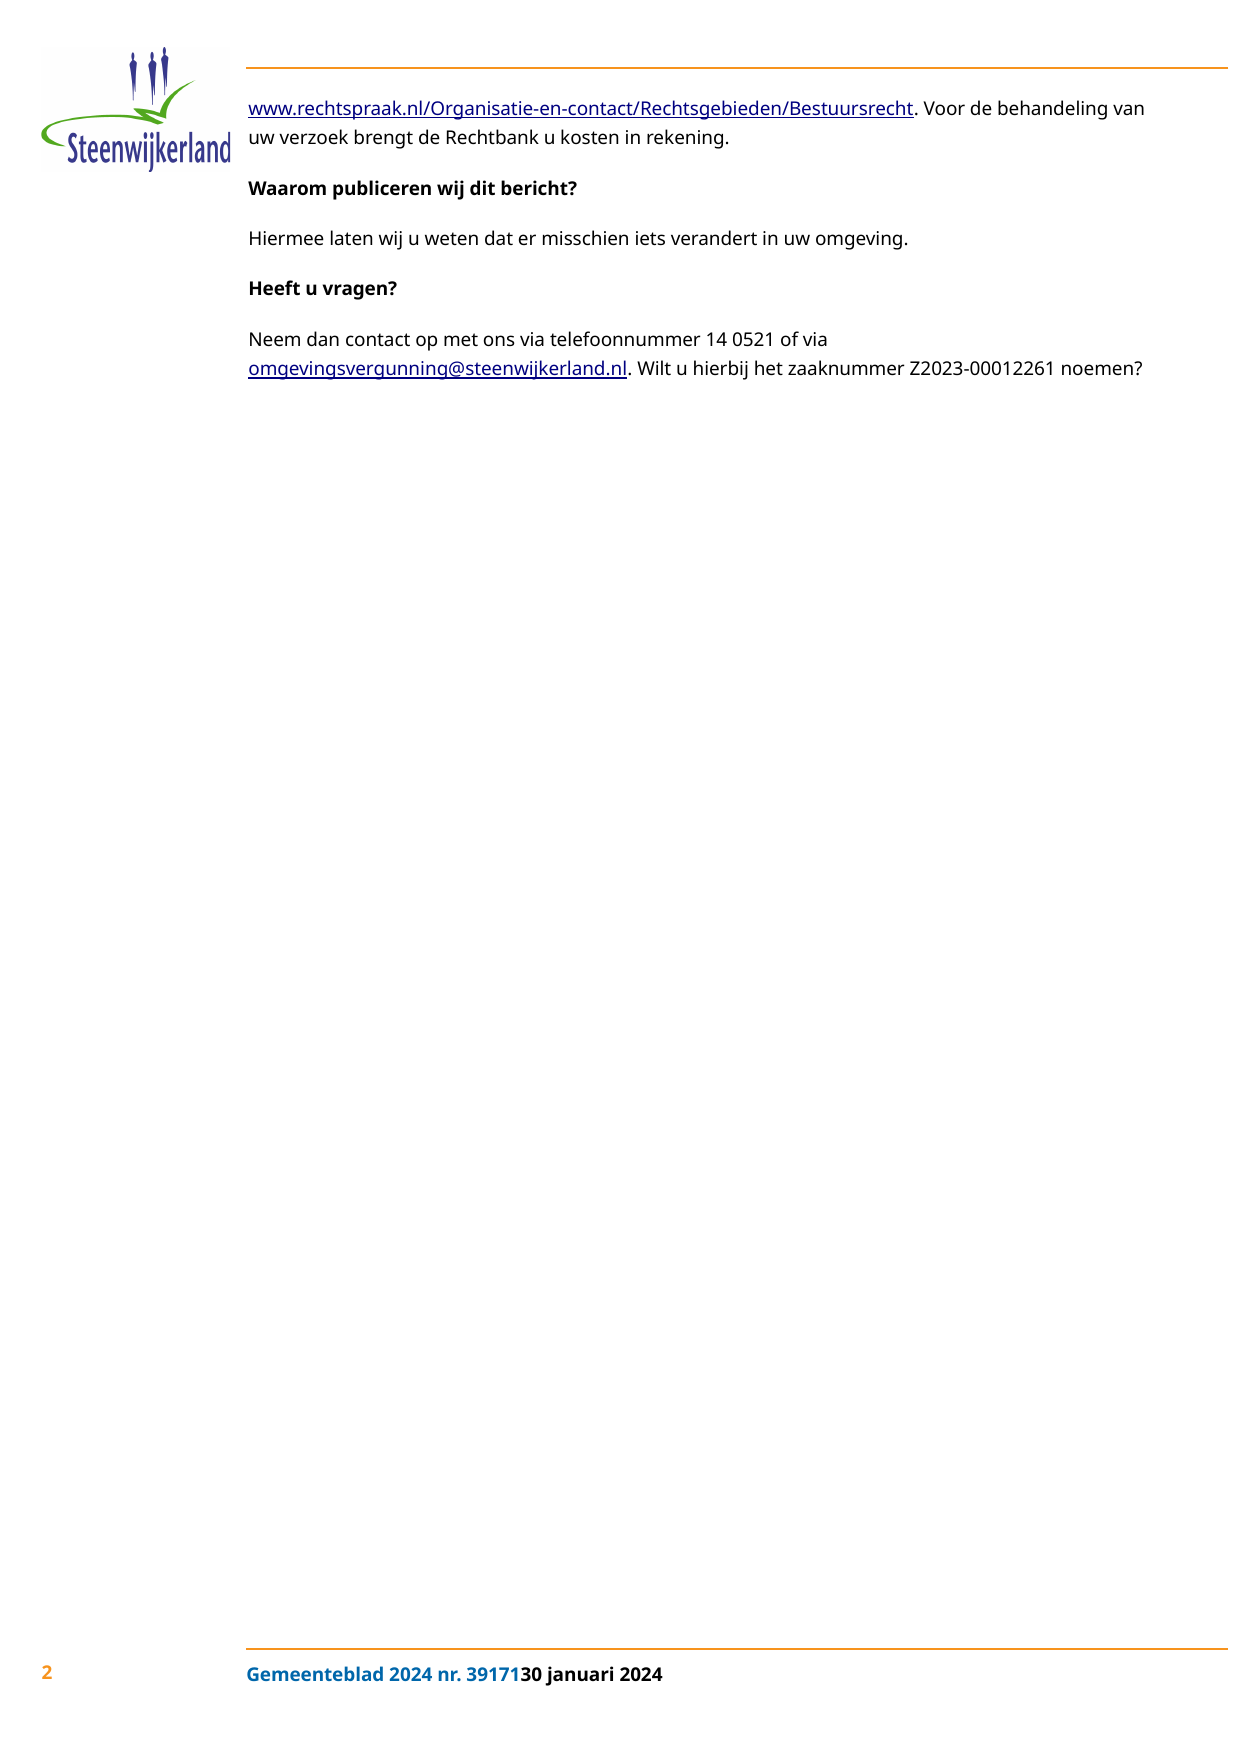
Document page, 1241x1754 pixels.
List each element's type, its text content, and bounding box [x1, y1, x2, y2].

picture [41, 47, 231, 172]
text Waarom publiceren wij dit bericht? [248, 175, 1152, 201]
text Heeft u vragen? [248, 276, 1152, 301]
text Neem dan contact op met ons via telefoonnummer 14 0521 of via omgevingsvergunning@steenwijkerland.nl. Wilt u hierbij het zaaknummer Z2023-00012261 noemen? [248, 326, 1152, 381]
text Hiermee laten wij u weten dat er misschien iets verandert in uw omgeving. [248, 225, 1152, 251]
text www.rechtspraak.nl/Organisatie-en-contact/Rechtsgebieden/Bestuursrecht. Voor de behandeling van uw verzoek brengt de Rechtbank u kosten in rekening. [248, 95, 1152, 150]
